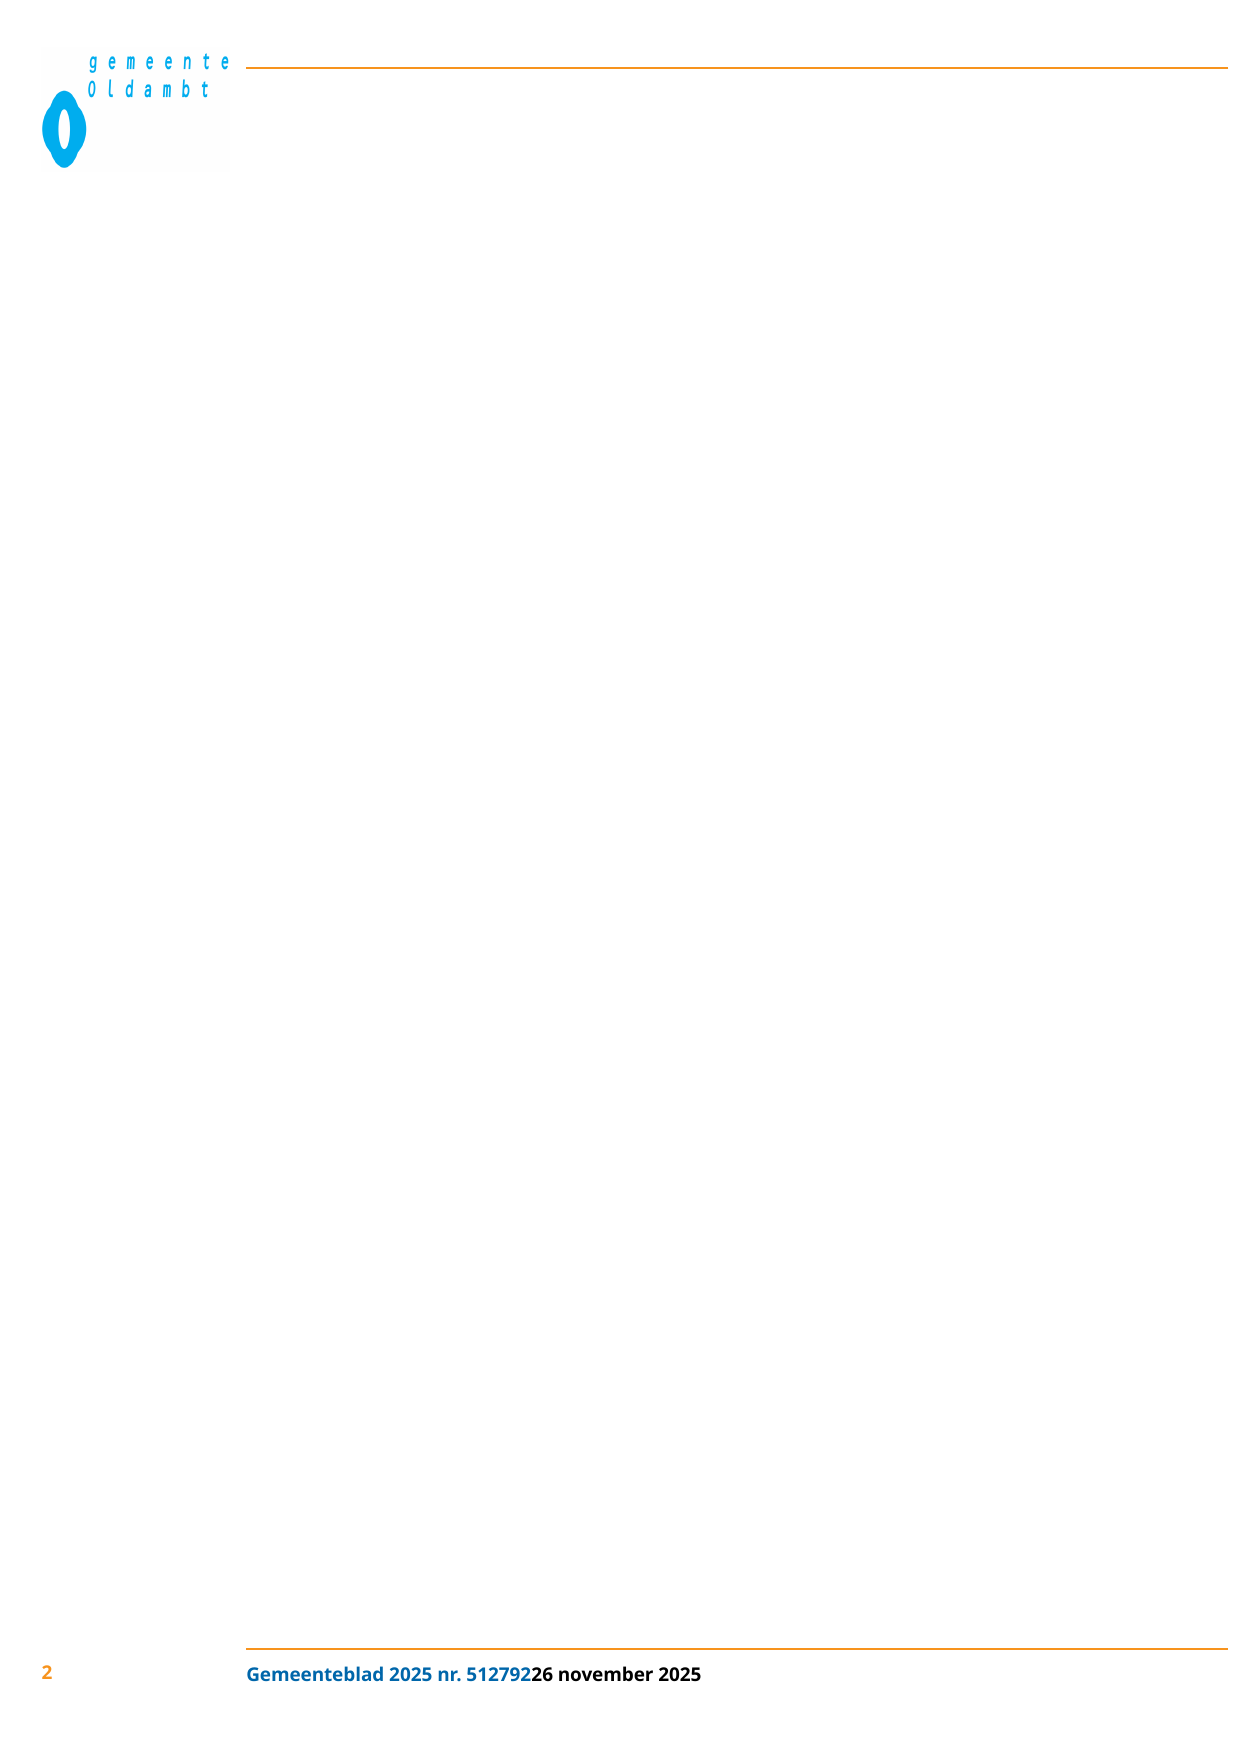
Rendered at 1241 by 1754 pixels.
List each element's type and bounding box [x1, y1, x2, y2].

picture [41, 47, 231, 172]
